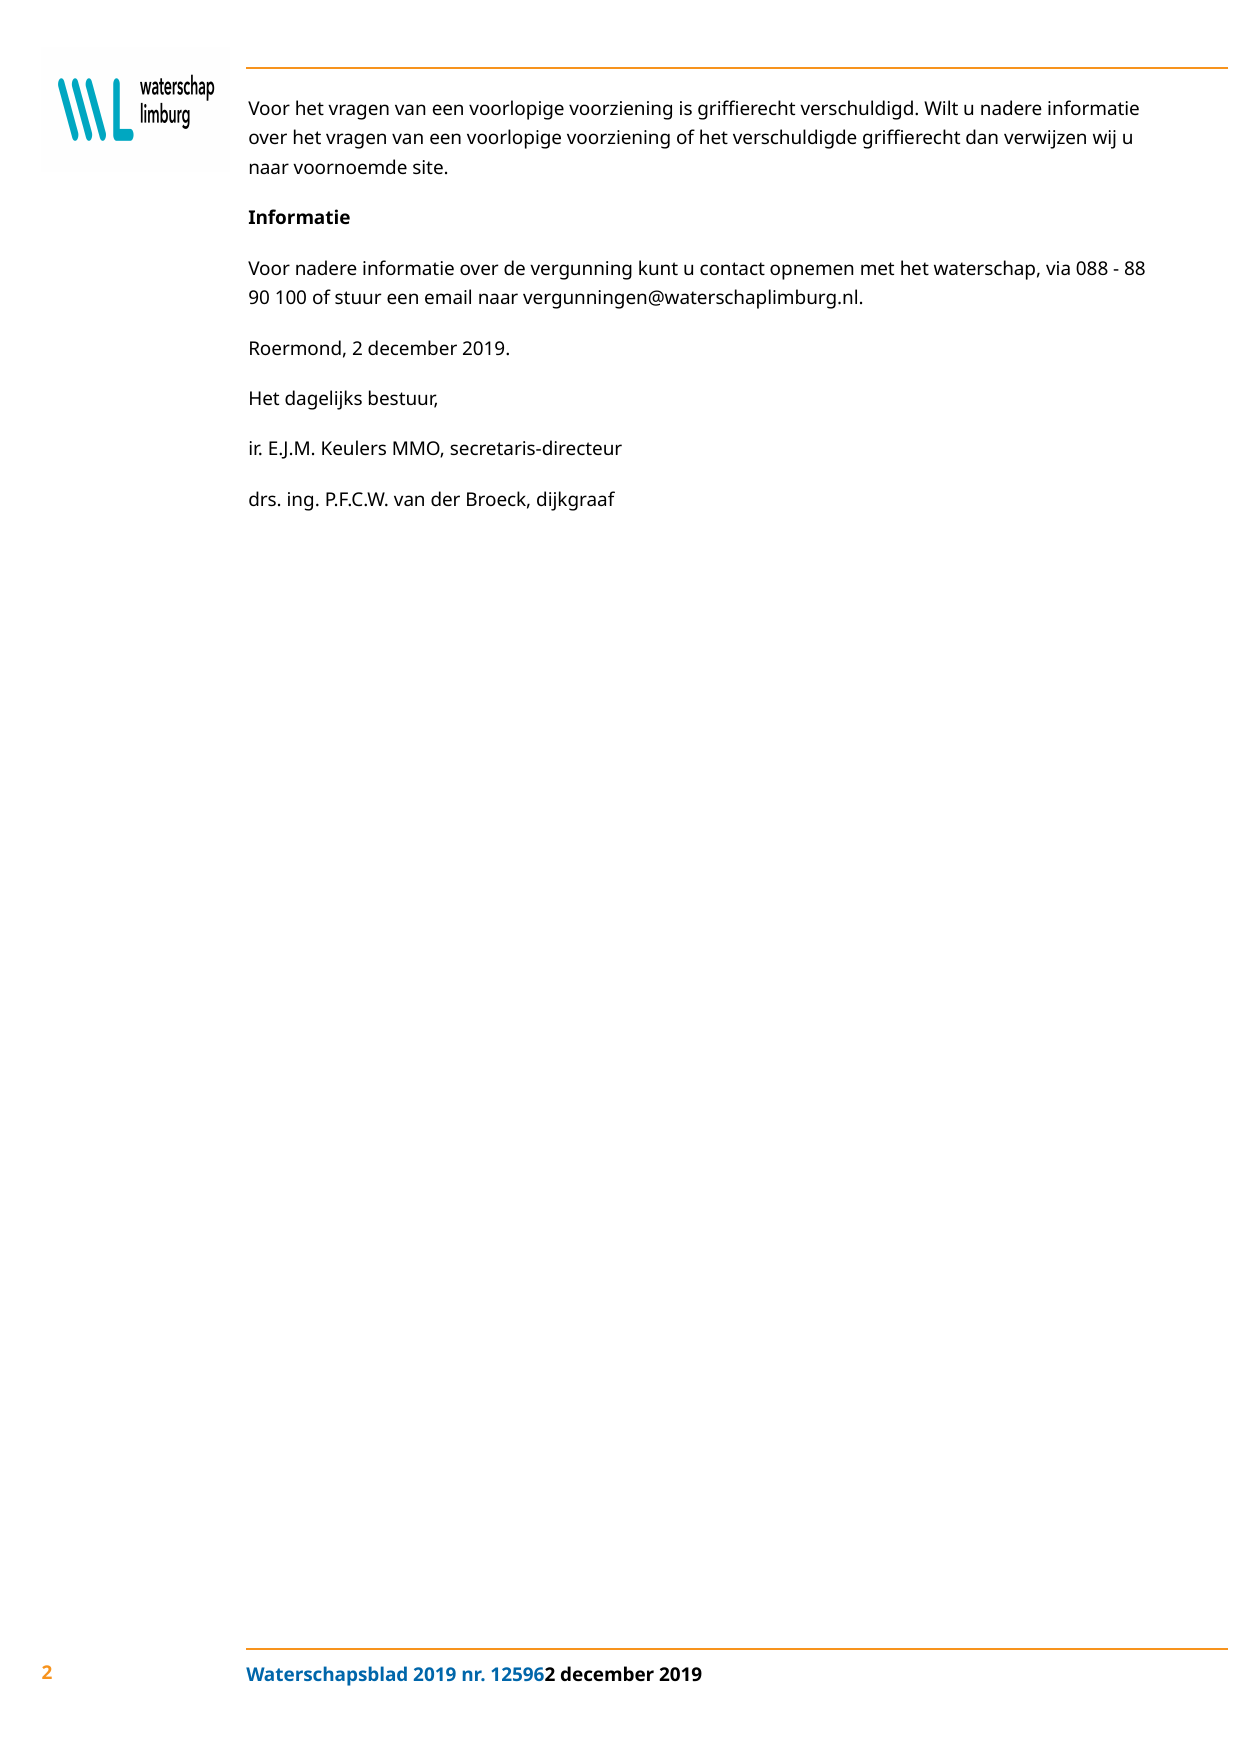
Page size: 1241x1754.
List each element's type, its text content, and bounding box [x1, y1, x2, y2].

picture [41, 47, 231, 172]
text Het dagelijks bestuur, [248, 385, 1152, 411]
text Informatie [248, 204, 1152, 230]
text drs. ing. P.F.C.W. van der Broeck, dijkgraaf [248, 486, 1152, 512]
text Roermond, 2 december 2019. [248, 335, 1152, 361]
text Voor het vragen van een voorlopige voorziening is griffierecht verschuldigd. Wilt u nadere informatie over het vragen van een voorlopige voorziening of het verschuldigde griffierecht dan verwijzen wij u naar voornoemde site. [248, 95, 1152, 180]
text Voor nadere informatie over de vergunning kunt u contact opnemen met het waterschap, via 088 - 88 90 100 of stuur een email naar vergunningen@waterschaplimburg.nl. [248, 255, 1152, 310]
text ir. E.J.M. Keulers MMO, secretaris-directeur [248, 436, 1152, 461]
